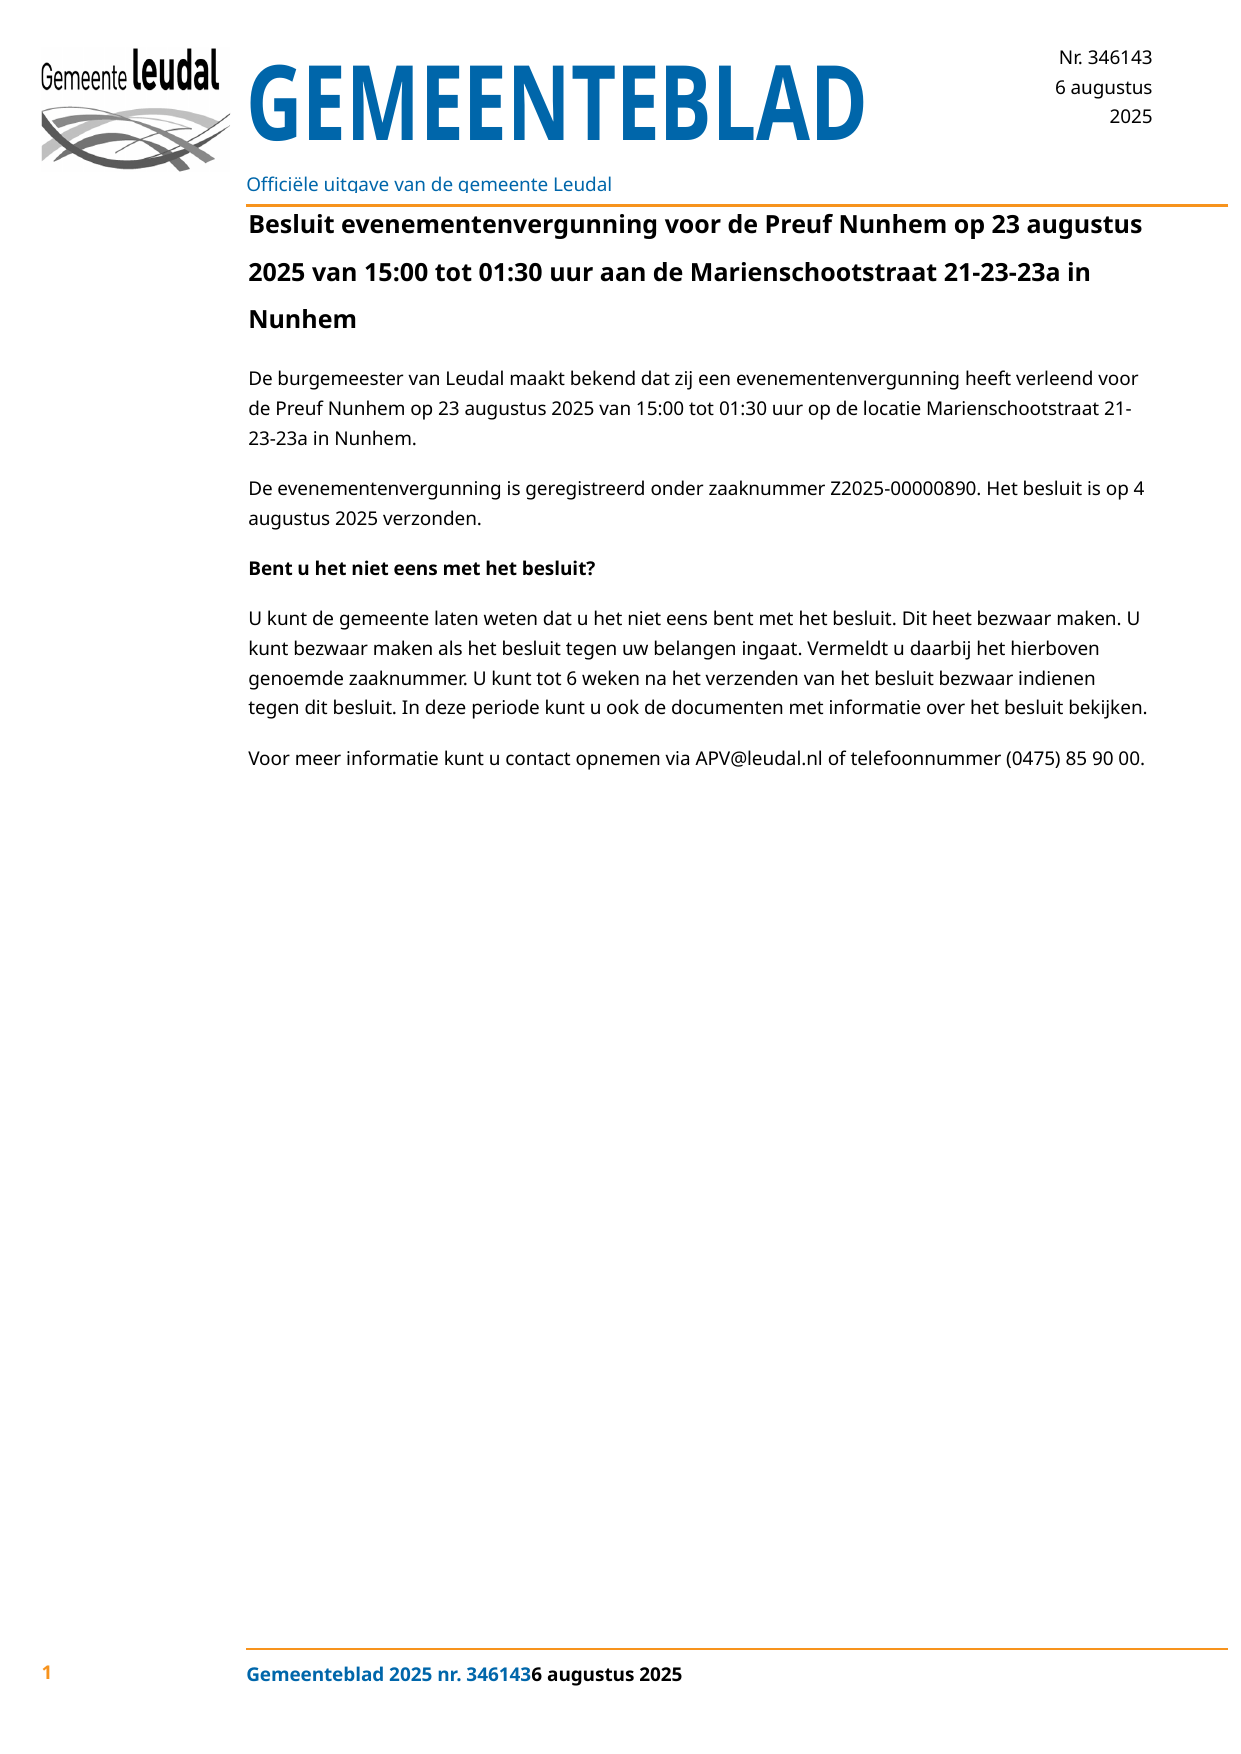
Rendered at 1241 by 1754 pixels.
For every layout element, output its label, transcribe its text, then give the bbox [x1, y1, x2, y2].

text De evenementenvergunning is geregistreerd onder zaaknummer Z2025-00000890. Het besluit is op 4 augustus 2025 verzonden. [248, 475, 1152, 530]
text Voor meer informatie kunt u contact opnemen via APV@leudal.nl of telefoonnummer (0475) 85 90 00. [248, 745, 1152, 770]
text Bent u het niet eens met het besluit? [248, 555, 1152, 581]
text U kunt de gemeente laten weten dat u het niet eens bent met het besluit. Dit heet bezwaar maken. U kunt bezwaar maken als het besluit tegen uw belangen ingaat. Vermeldt u daarbij het hierboven genoemde zaaknummer. U kunt tot 6 weken na het verzenden van het besluit bezwaar indienen tegen dit besluit. In deze periode kunt u ook de documenten met informatie over het besluit bekijken. [248, 606, 1152, 720]
text Besluit evenementenvergunning voor de Preuf Nunhem op 23 augustus 2025 van 15:00 tot 01:30 uur aan de Marienschootstraat 21-23-23a in Nunhem [248, 207, 1152, 336]
text De burgemeester van Leudal maakt bekend dat zij een evenementenvergunning heeft verleend voor de Preuf Nunhem op 23 augustus 2025 van 15:00 tot 01:30 uur op de locatie Marienschootstraat 21-23-23a in Nunhem. [248, 366, 1152, 450]
picture [41, 47, 231, 172]
